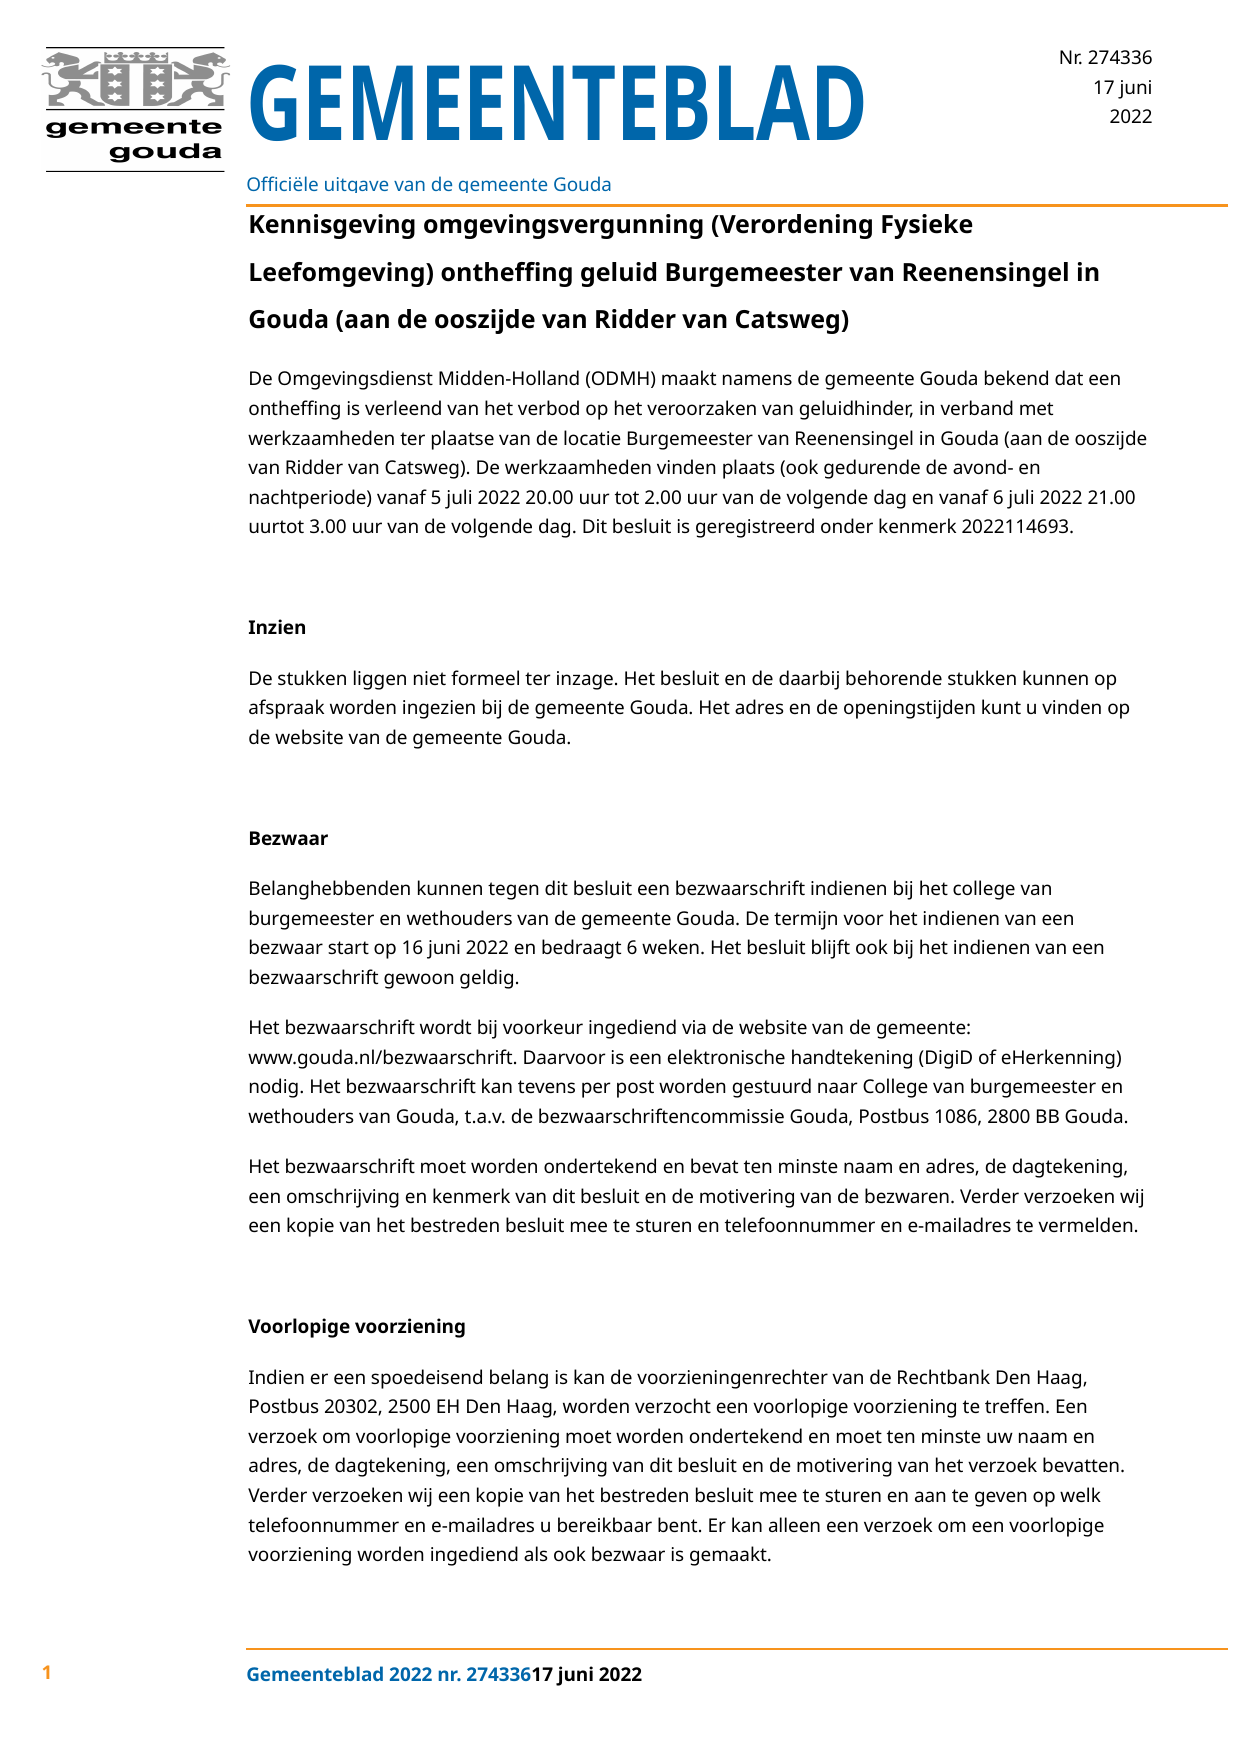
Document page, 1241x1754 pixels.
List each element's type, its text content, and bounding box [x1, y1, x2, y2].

text Het bezwaarschrift moet worden ondertekend en bevat ten minste naam en adres, de dagtekening, een omschrijving en kenmerk van dit besluit en de motivering van de bezwaren. Verder verzoeken wij een kopie van het bestreden besluit mee te sturen en telefoonnummer en e-mailadres te vermelden. [248, 1153, 1152, 1238]
text Voorlopige voorziening [248, 1313, 1152, 1339]
text Kennisgeving omgevingsvergunning (Verordening Fysieke Leefomgeving) ontheffing geluid Burgemeester van Reenensingel in Gouda (aan de ooszijde van Ridder van Catsweg) [248, 207, 1152, 336]
text Bezwaar [248, 825, 1152, 850]
picture [41, 47, 231, 172]
text Het bezwaarschrift wordt bij voorkeur ingediend via de website van de gemeente: www.gouda.nl/bezwaarschrift. Daarvoor is een elektronische handtekening (DigiD of eHerkenning) nodig. Het bezwaarschrift kan tevens per post worden gestuurd naar College van burgemeester en wethouders van Gouda, t.a.v. de bezwaarschriftencommissie Gouda, Postbus 1086, 2800 BB Gouda. [248, 1014, 1152, 1129]
text Inzien [248, 614, 1152, 640]
text Belanghebbenden kunnen tegen dit besluit een bezwaarschrift indienen bij het college van burgemeester en wethouders van de gemeente Gouda. De termijn voor het indienen van een bezwaar start op 16 juni 2022 en bedraagt 6 weken. Het besluit blijft ook bij het indienen van een bezwaarschrift gewoon geldig. [248, 875, 1152, 989]
text De stukken liggen niet formeel ter inzage. Het besluit en de daarbij behorende stukken kunnen op afspraak worden ingezien bij de gemeente Gouda. Het adres en de openingstijden kunt u vinden op de website van de gemeente Gouda. [248, 665, 1152, 749]
text De Omgevingsdienst Midden-Holland (ODMH) maakt namens de gemeente Gouda bekend dat een ontheffing is verleend van het verbod op het veroorzaken van geluidhinder, in verband met werkzaamheden ter plaatse van de locatie Burgemeester van Reenensingel in Gouda (aan de ooszijde van Ridder van Catsweg). De werkzaamheden vinden plaats (ook gedurende de avond- en nachtperiode) vanaf 5 juli 2022 20.00 uur tot 2.00 uur van de volgende dag en vanaf 6 juli 2022 21.00 uurtot 3.00 uur van de volgende dag. Dit besluit is geregistreerd onder kenmerk 2022114693. [248, 366, 1152, 539]
text Indien er een spoedeisend belang is kan de voorzieningenrechter van de Rechtbank Den Haag, Postbus 20302, 2500 EH Den Haag, worden verzocht een voorlopige voorziening te treffen. Een verzoek om voorlopige voorziening moet worden ondertekend en moet ten minste uw naam en adres, de dagtekening, een omschrijving van dit besluit en de motivering van het verzoek bevatten. Verder verzoeken wij een kopie van het bestreden besluit mee te sturen en aan te geven op welk telefoonnummer en e-mailadres u bereikbaar bent. Er kan alleen een verzoek om een voorlopige voorziening worden ingediend als ook bezwaar is gemaakt. [248, 1364, 1152, 1567]
